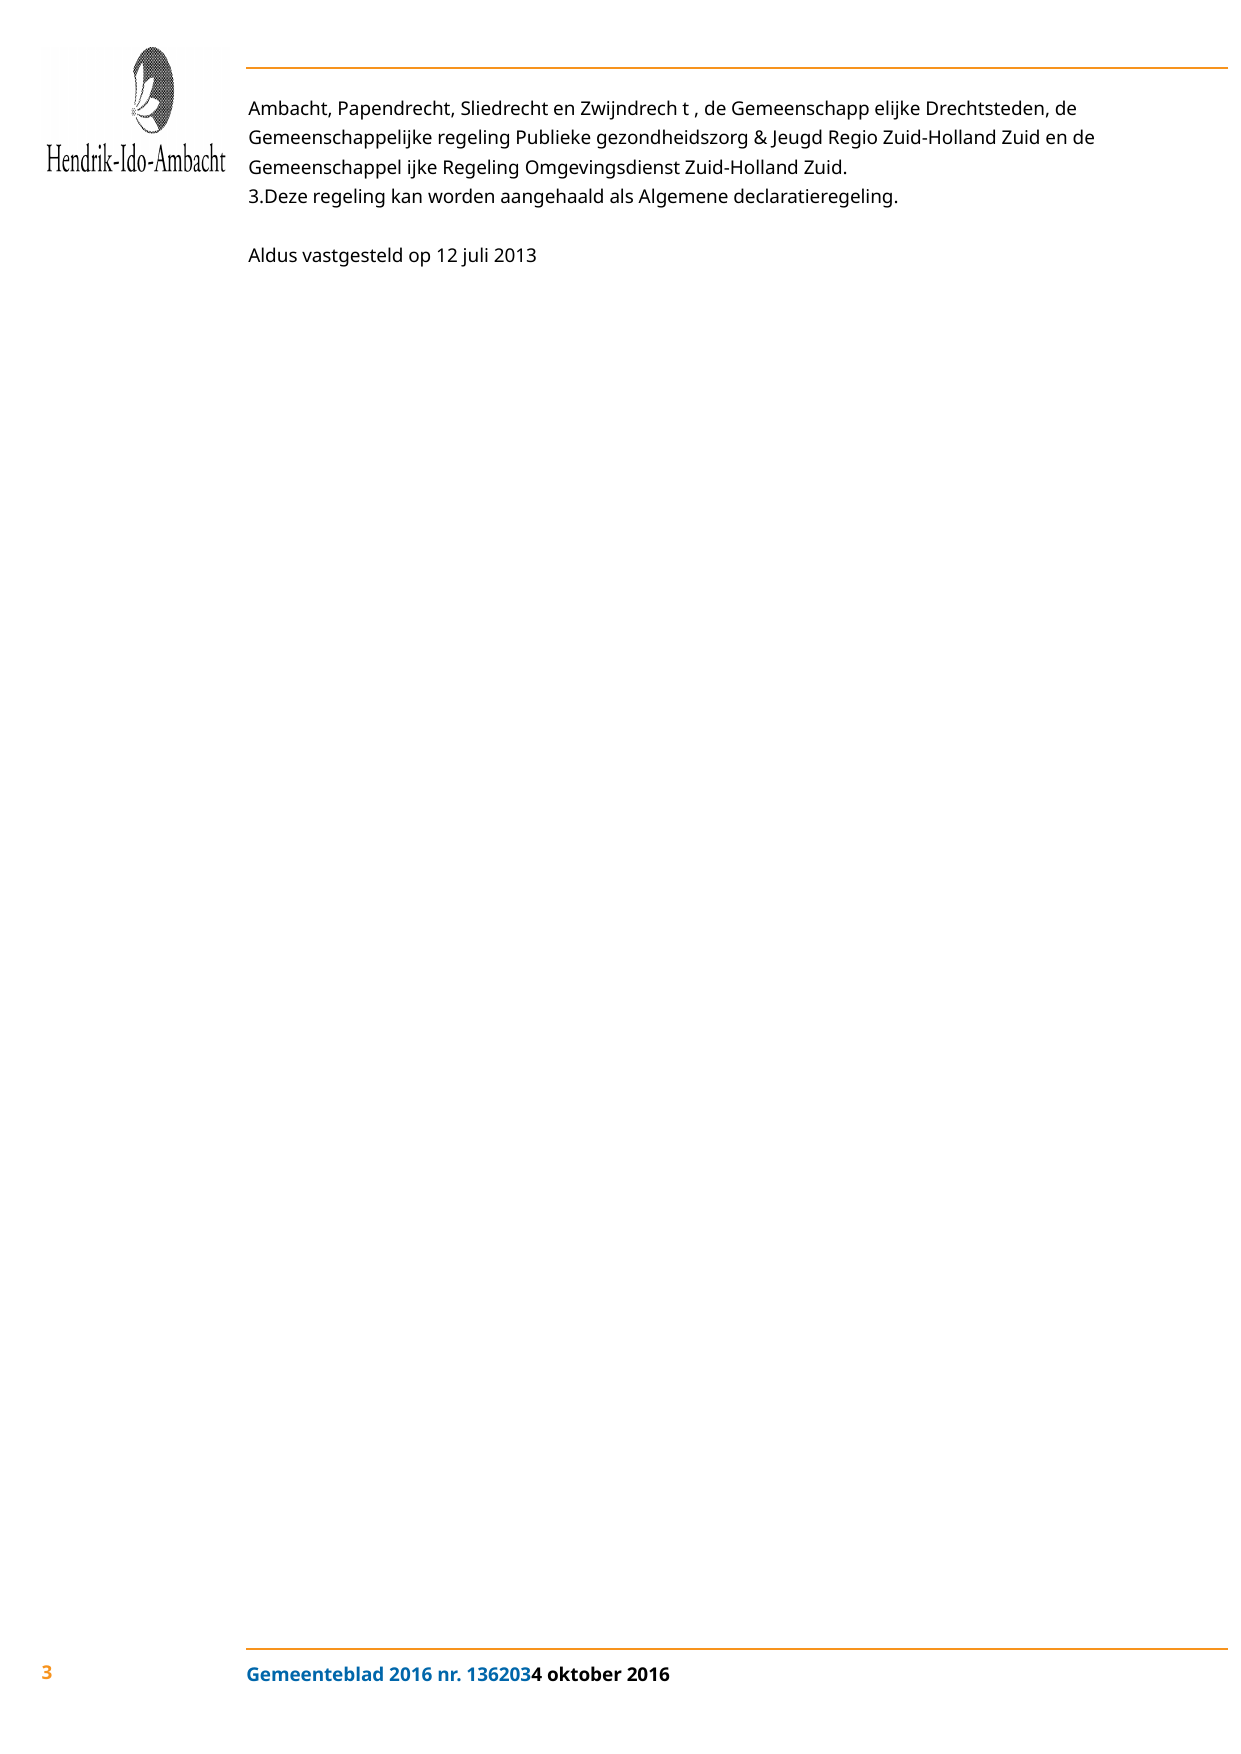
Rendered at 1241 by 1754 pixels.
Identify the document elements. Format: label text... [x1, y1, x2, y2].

text 3.Deze regeling kan worden aangehaald als Algemene declaratieregeling. [248, 183, 1152, 209]
picture [41, 47, 231, 172]
text Aldus vastgesteld op 12 juli 2013 [248, 243, 1152, 268]
text Ambacht, Papendrecht, Sliedrecht en Zwijndrech t , de Gemeenschapp elijke Drechtsteden, de Gemeenschappelijke regeling Publieke gezondheidszorg & Jeugd Regio Zuid-Holland Zuid en de Gemeenschappel ijke Regeling Omgevingsdienst Zuid-Holland Zuid. [248, 95, 1152, 180]
